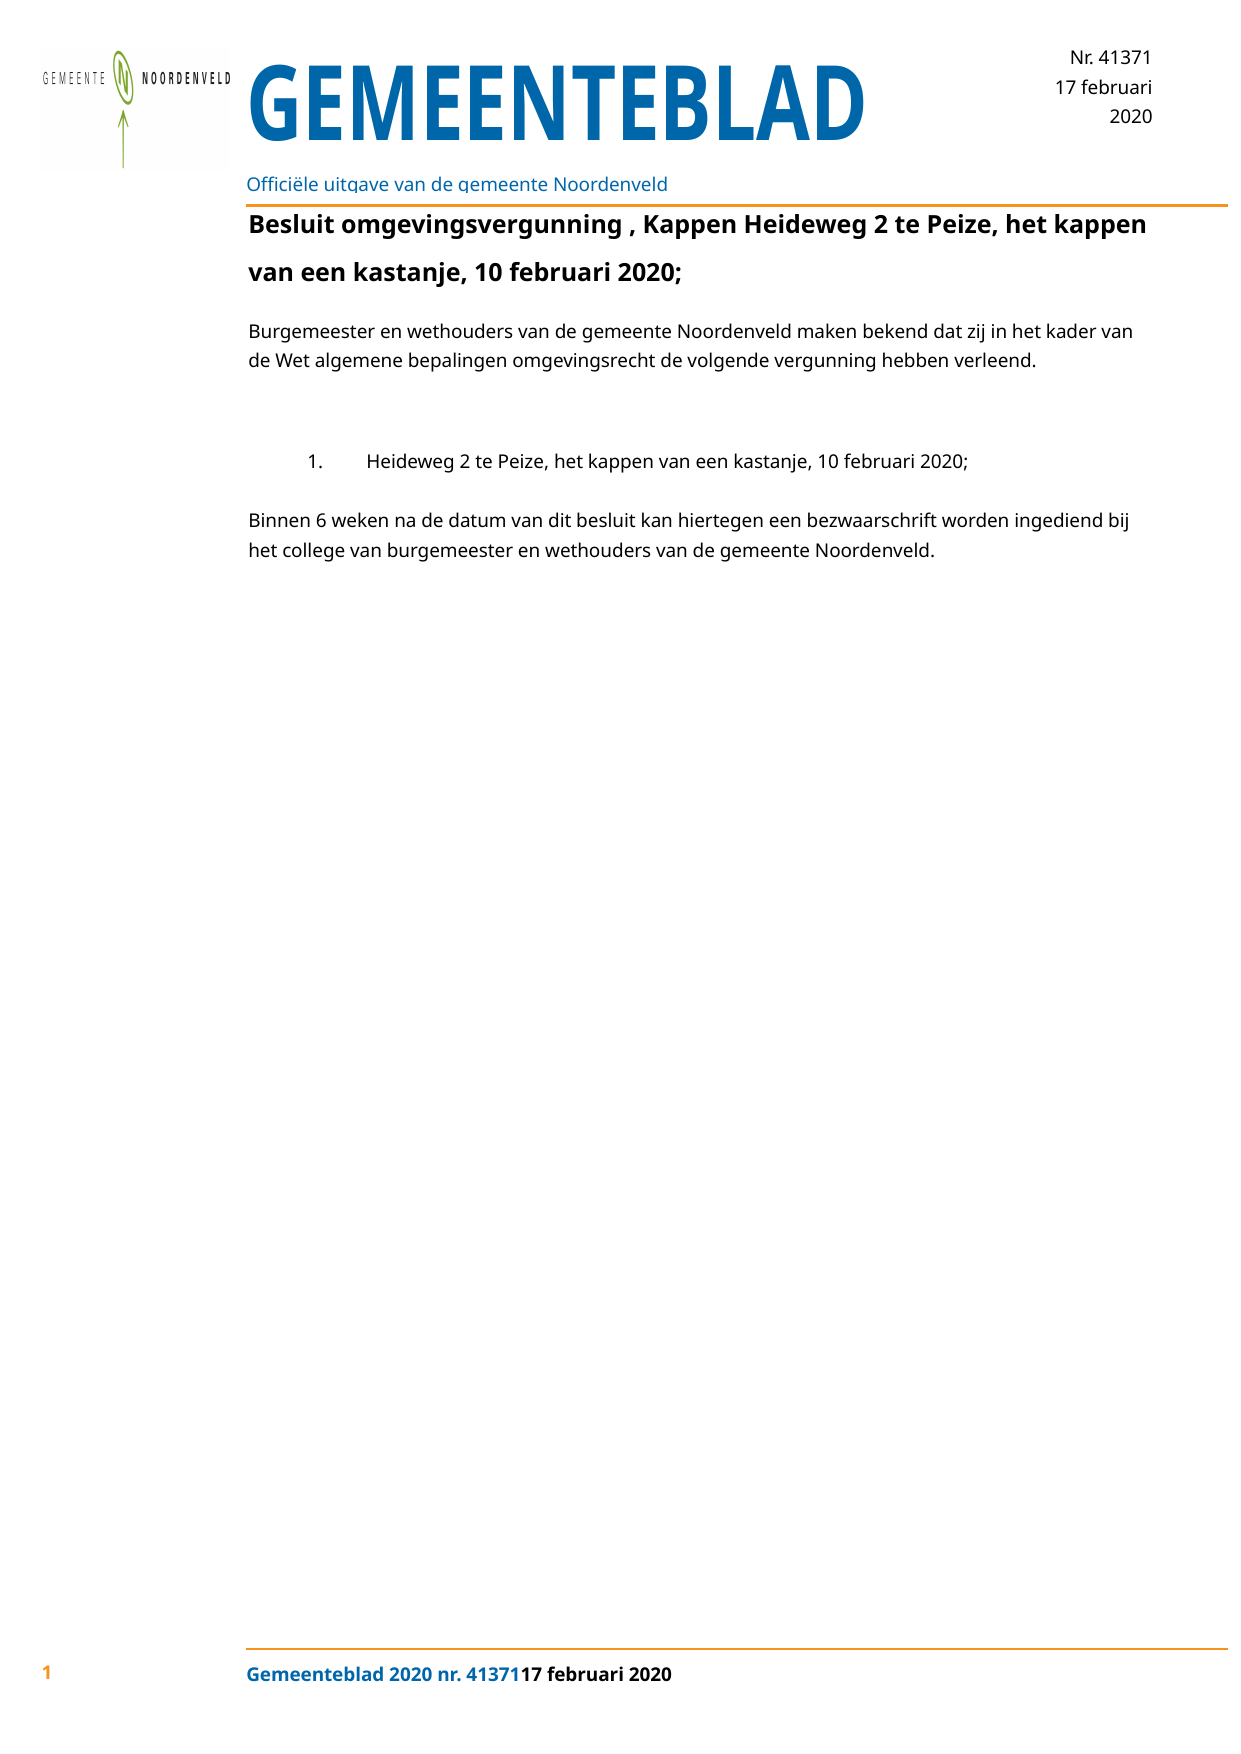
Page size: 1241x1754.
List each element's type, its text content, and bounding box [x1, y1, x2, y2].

text Besluit omgevingsvergunning , Kappen Heideweg 2 te Peize, het kappen van een kastanje, 10 februari 2020; [248, 207, 1152, 288]
text Binnen 6 weken na de datum van dit besluit kan hiertegen een bezwaarschrift worden ingediend bij het college van burgemeester en wethouders van de gemeente Noordenveld. [248, 507, 1152, 563]
picture [41, 47, 231, 172]
text Burgemeester en wethouders van de gemeente Noordenveld maken bekend dat zij in het kader van de Wet algemene bepalingen omgevingsrecht de volgende vergunning hebben verleend. [248, 318, 1152, 373]
list Heideweg 2 te Peize, het kappen van een kastanje, 10 februari 2020; [307, 448, 1152, 474]
